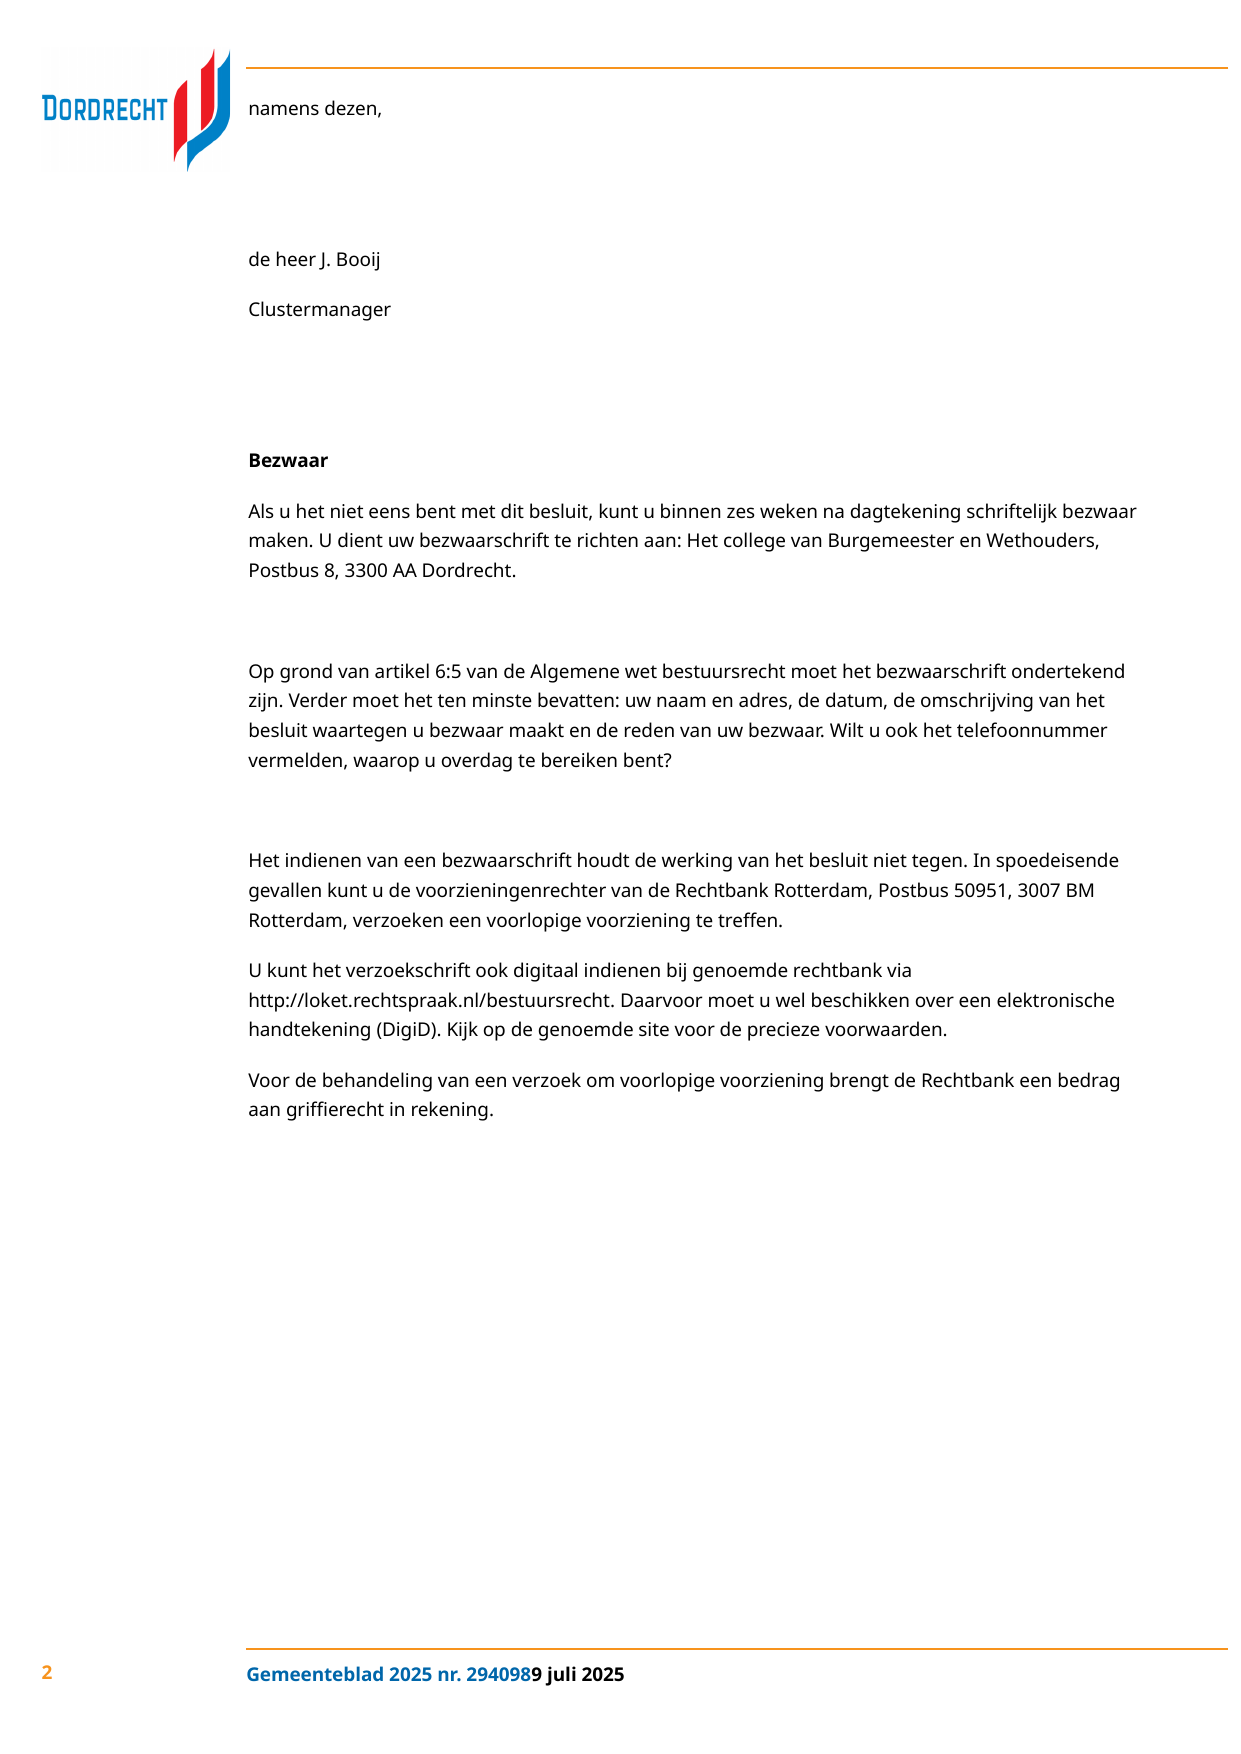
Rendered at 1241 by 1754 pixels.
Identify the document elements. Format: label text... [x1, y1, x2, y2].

text U kunt het verzoekschrift ook digitaal indienen bij genoemde rechtbank via http://loket.rechtspraak.nl/bestuursrecht. Daarvoor moet u wel beschikken over een elektronische handtekening (DigiD). Kijk op de genoemde site voor de precieze voorwaarden. [248, 957, 1152, 1042]
text Voor de behandeling van een verzoek om voorlopige voorziening brengt de Rechtbank een bedrag aan griffierecht in rekening. [248, 1067, 1152, 1122]
text de heer J. Booij [248, 246, 1152, 272]
text Als u het niet eens bent met dit besluit, kunt u binnen zes weken na dagtekening schriftelijk bezwaar maken. U dient uw bezwaarschrift te richten aan: Het college van Burgemeester en Wethouders, Postbus 8, 3300 AA Dordrecht. [248, 498, 1152, 583]
text Clustermanager [248, 296, 1152, 322]
text Op grond van artikel 6:5 van de Algemene wet bestuursrecht moet het bezwaarschrift ondertekend zijn. Verder moet het ten minste bevatten: uw naam en adres, de datum, de omschrijving van het besluit waartegen u bezwaar maakt en de reden van uw bezwaar. Wilt u ook het telefoonnummer vermelden, waarop u overdag te bereiken bent? [248, 658, 1152, 773]
text namens dezen, [248, 95, 1152, 121]
text Het indienen van een bezwaarschrift houdt de werking van het besluit niet tegen. In spoedeisende gevallen kunt u de voorzieningenrechter van de Rechtbank Rotterdam, Postbus 50951, 3007 BM Rotterdam, verzoeken een voorlopige voorziening te treffen. [248, 848, 1152, 933]
text Bezwaar [248, 448, 1152, 473]
picture [41, 47, 231, 172]
